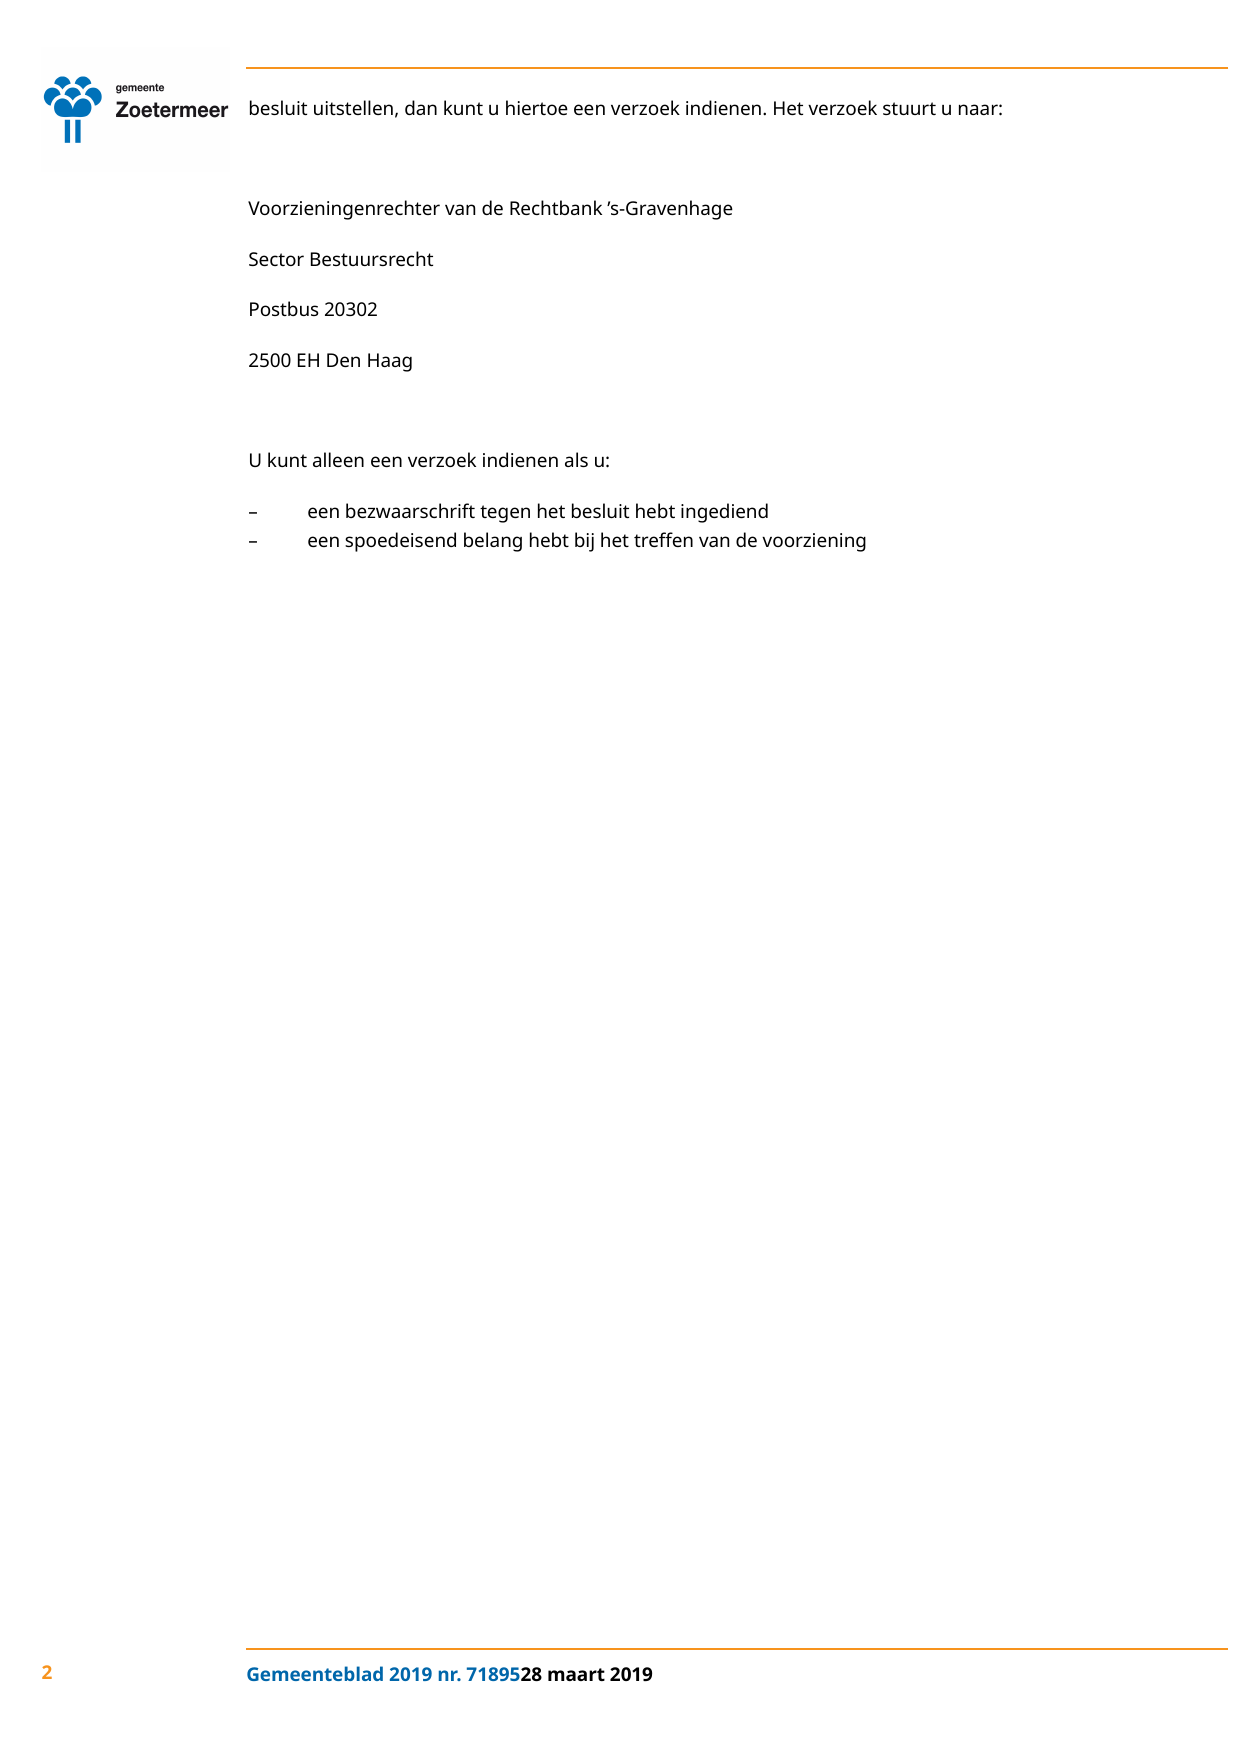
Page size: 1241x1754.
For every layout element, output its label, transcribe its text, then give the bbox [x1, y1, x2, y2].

text 2500 EH Den Haag [248, 347, 1152, 373]
text Voorzieningenrechter van de Rechtbank ’s-Gravenhage [248, 196, 1152, 221]
text besluit uitstellen, dan kunt u hiertoe een verzoek indienen. Het verzoek stuurt u naar: [248, 95, 1152, 121]
picture [41, 47, 231, 172]
list een spoedeisend belang hebt bij het treffen van de voorziening [248, 528, 1152, 553]
list een bezwaarschrift tegen het besluit hebt ingediend [248, 498, 1152, 524]
text Postbus 20302 [248, 296, 1152, 322]
text Sector Bestuursrecht [248, 246, 1152, 272]
text U kunt alleen een verzoek indienen als u: [248, 448, 1152, 473]
